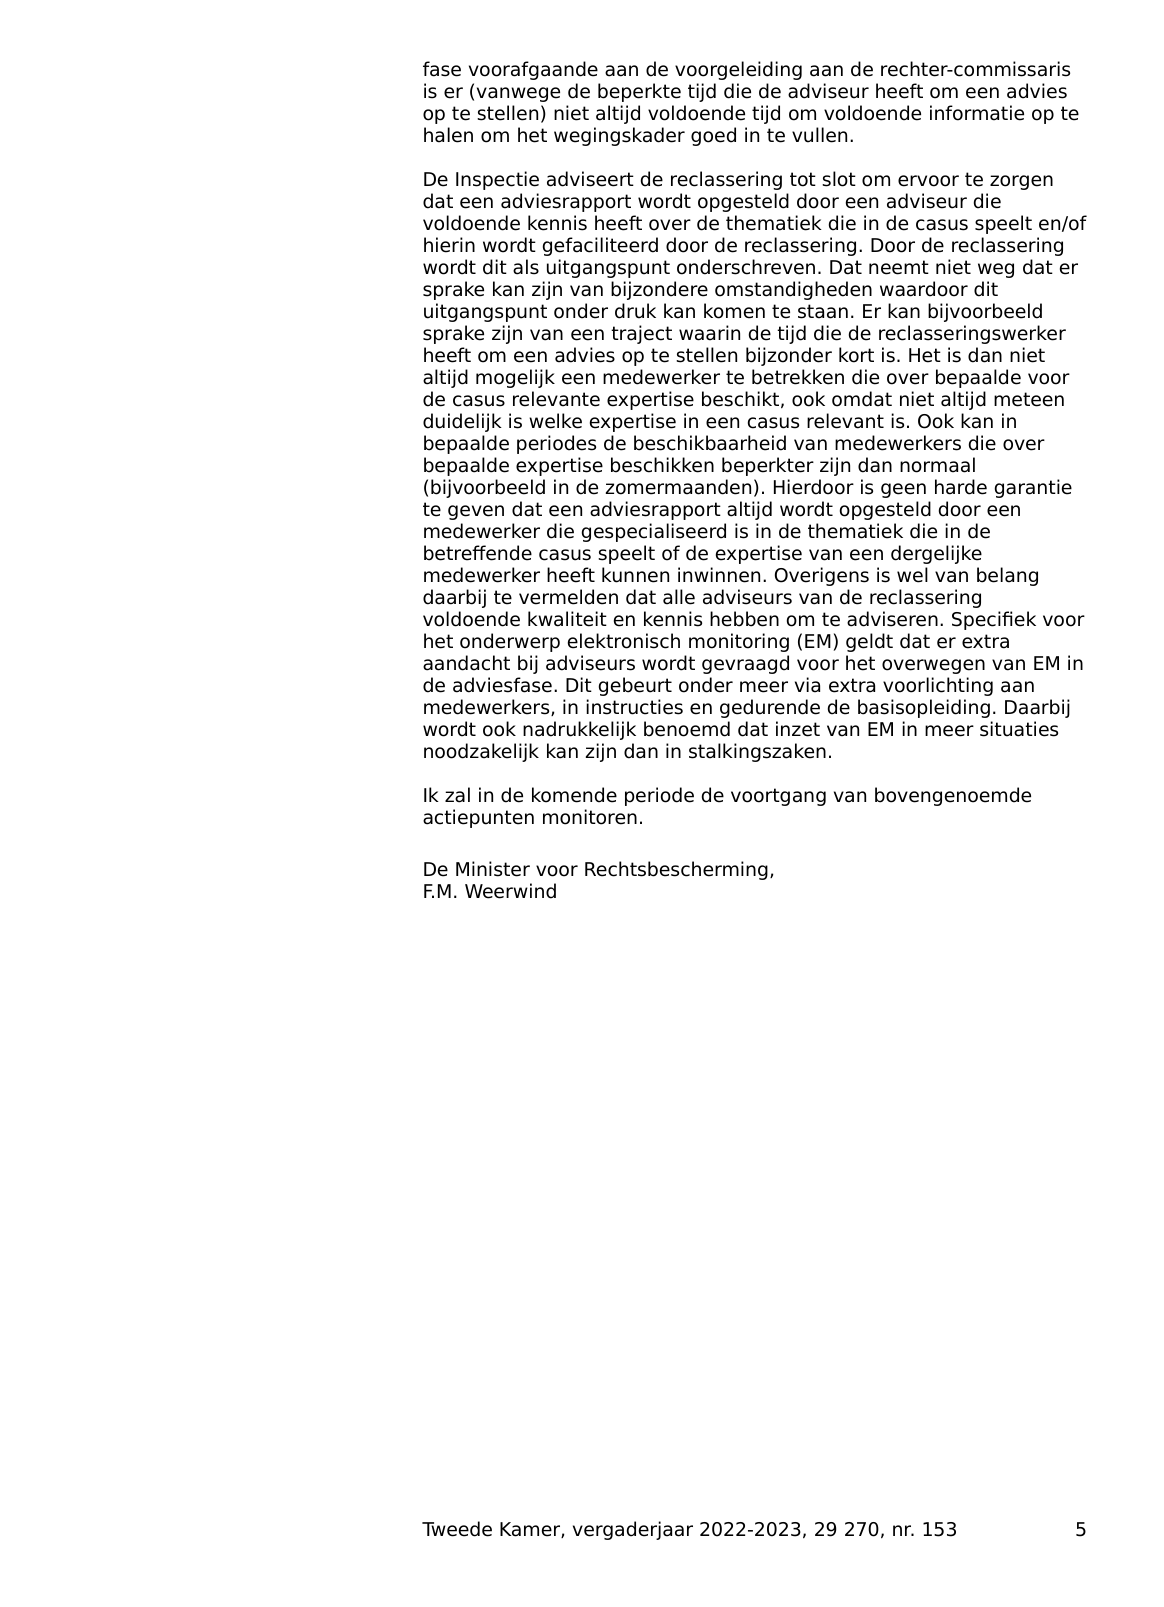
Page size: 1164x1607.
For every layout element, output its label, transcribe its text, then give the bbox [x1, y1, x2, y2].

text Ik zal in de komende periode de voortgang van bovengenoemde actiepunten monitoren. [422, 785, 1087, 829]
text De Minister voor Rechtsbescherming, F.M. Weerwind [422, 859, 1087, 903]
text fase voorafgaande aan de voorgeleiding aan de rechter-commissaris is er (vanwege de beperkte tijd die de adviseur heeft om een advies op te stellen) niet altijd voldoende tijd om voldoende informatie op te halen om het wegingskader goed in te vullen. [422, 59, 1087, 147]
text De Inspectie adviseert de reclassering tot slot om ervoor te zorgen dat een adviesrapport wordt opgesteld door een adviseur die voldoende kennis heeft over de thematiek die in de casus speelt en/of hierin wordt gefaciliteerd door de reclassering. Door de reclassering wordt dit als uitgangspunt onderschreven. Dat neemt niet weg dat er sprake kan zijn van bijzondere omstandigheden waardoor dit uitgangspunt onder druk kan komen te staan. Er kan bijvoorbeeld sprake zijn van een traject waarin de tijd die de reclasseringswerker heeft om een advies op te stellen bijzonder kort is. Het is dan niet altijd mogelijk een medewerker te betrekken die over bepaalde voor de casus relevante expertise beschikt, ook omdat niet altijd meteen duidelijk is welke expertise in een casus relevant is. Ook kan in bepaalde periodes de beschikbaarheid van medewerkers die over bepaalde expertise beschikken beperkter zijn dan normaal (bijvoorbeeld in de zomermaanden). Hierdoor is geen harde garantie te geven dat een adviesrapport altijd wordt opgesteld door een medewerker die gespecialiseerd is in de thematiek die in de betreffende casus speelt of de expertise van een dergelijke medewerker heeft kunnen inwinnen. Overigens is wel van belang daarbij te vermelden dat alle adviseurs van de reclassering voldoende kwaliteit en kennis hebben om te adviseren. Specifiek voor het onderwerp elektronisch monitoring (EM) geldt dat er extra aandacht bij adviseurs wordt gevraagd voor het overwegen van EM in de adviesfase. Dit gebeurt onder meer via extra voorlichting aan medewerkers, in instructies en gedurende de basisopleiding. Daarbij wordt ook nadrukkelijk benoemd dat inzet van EM in meer situaties noodzakelijk kan zijn dan in stalkingszaken. [422, 169, 1087, 763]
